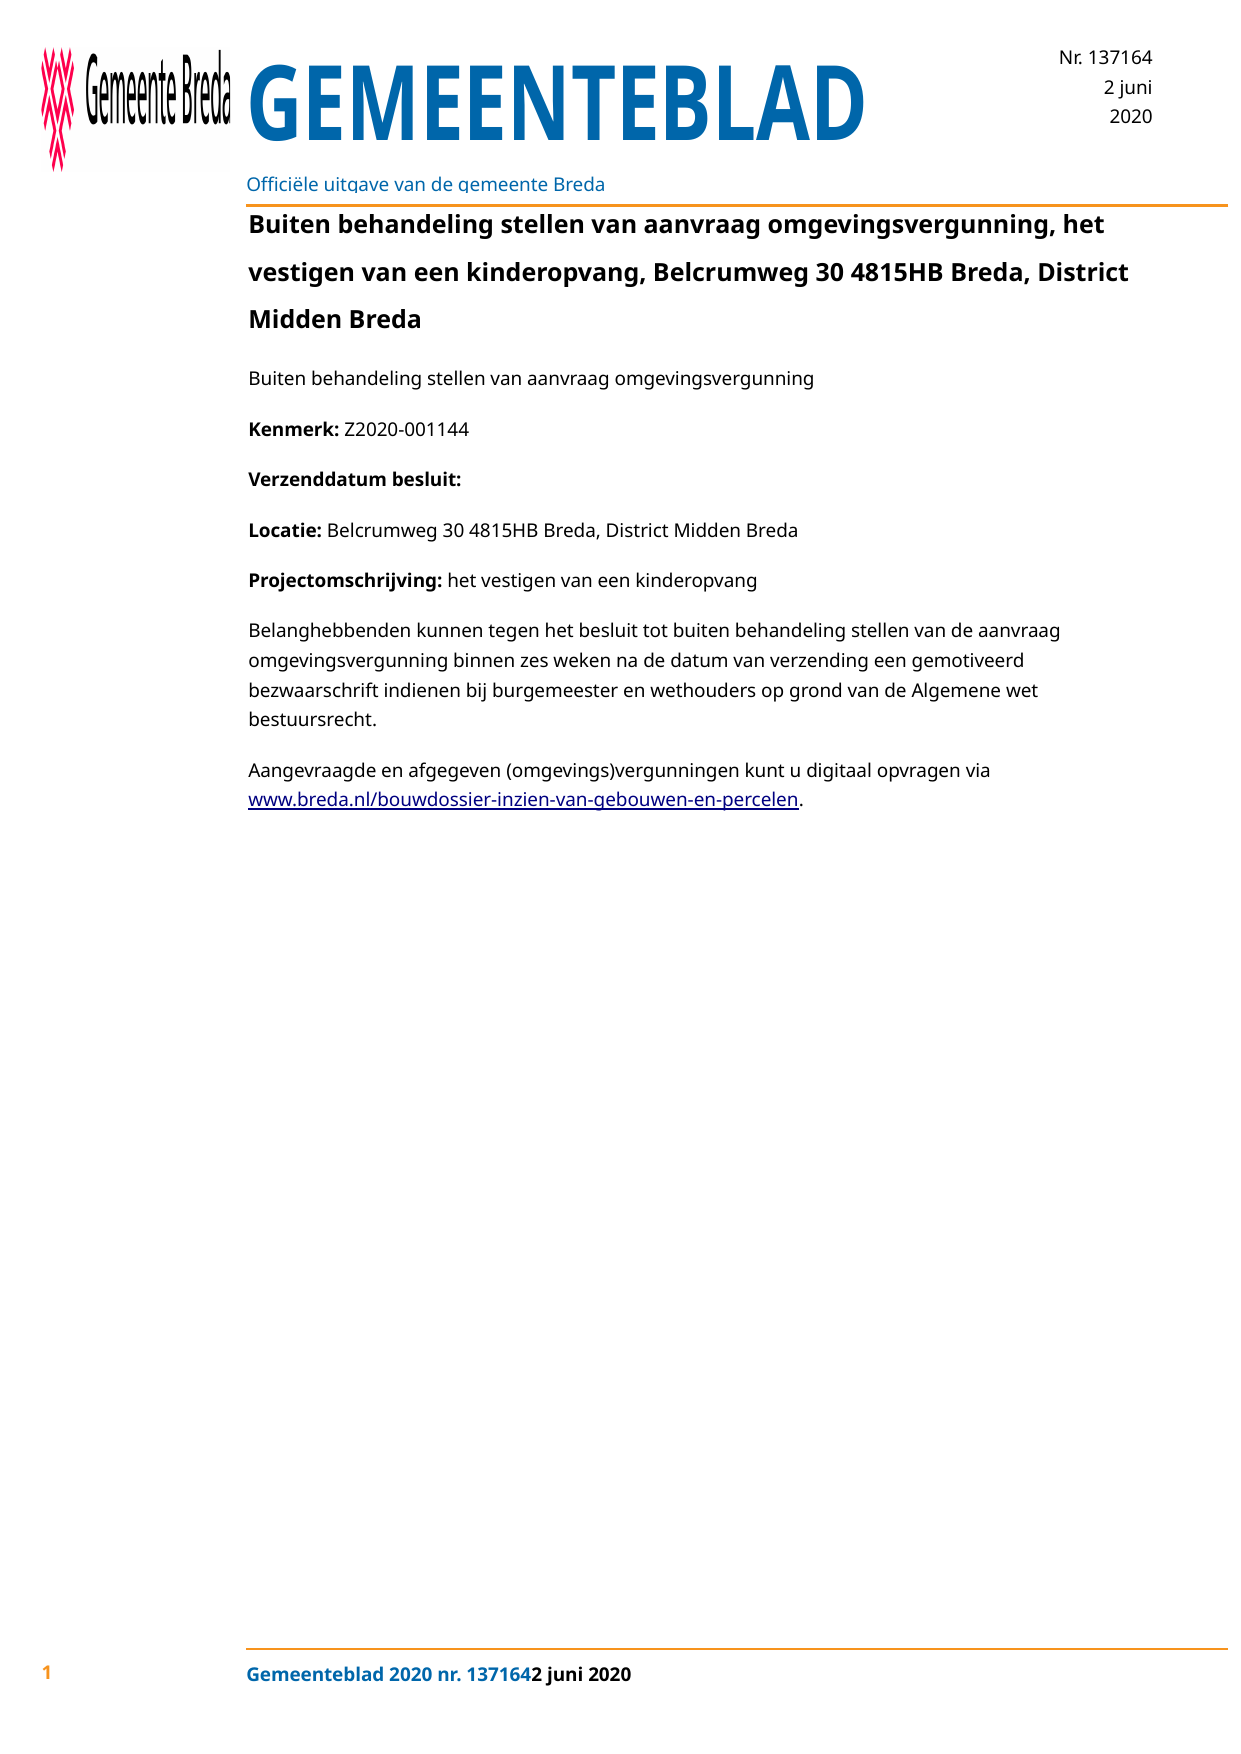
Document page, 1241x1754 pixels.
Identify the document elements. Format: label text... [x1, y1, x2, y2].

text Kenmerk: Z2020-001144 [248, 416, 1152, 442]
text Buiten behandeling stellen van aanvraag omgevingsvergunning, het vestigen van een kinderopvang, Belcrumweg 30 4815HB Breda, District Midden Breda [248, 207, 1152, 336]
text Aangevraagde en afgegeven (omgevings)vergunningen kunt u digitaal opvragen via www.breda.nl/bouwdossier-inzien-van-gebouwen-en-percelen. [248, 757, 1152, 812]
picture [41, 47, 231, 172]
text Buiten behandeling stellen van aanvraag omgevingsvergunning [248, 366, 1152, 391]
text Verzenddatum besluit: [248, 466, 1152, 492]
text Projectomschrijving: het vestigen van een kinderopvang [248, 567, 1152, 593]
text Locatie: Belcrumweg 30 4815HB Breda, District Midden Breda [248, 517, 1152, 542]
text Belanghebbenden kunnen tegen het besluit tot buiten behandeling stellen van de aanvraag omgevingsvergunning binnen zes weken na de datum van verzending een gemotiveerd bezwaarschrift indienen bij burgemeester en wethouders op grond van de Algemene wet bestuursrecht. [248, 618, 1152, 732]
